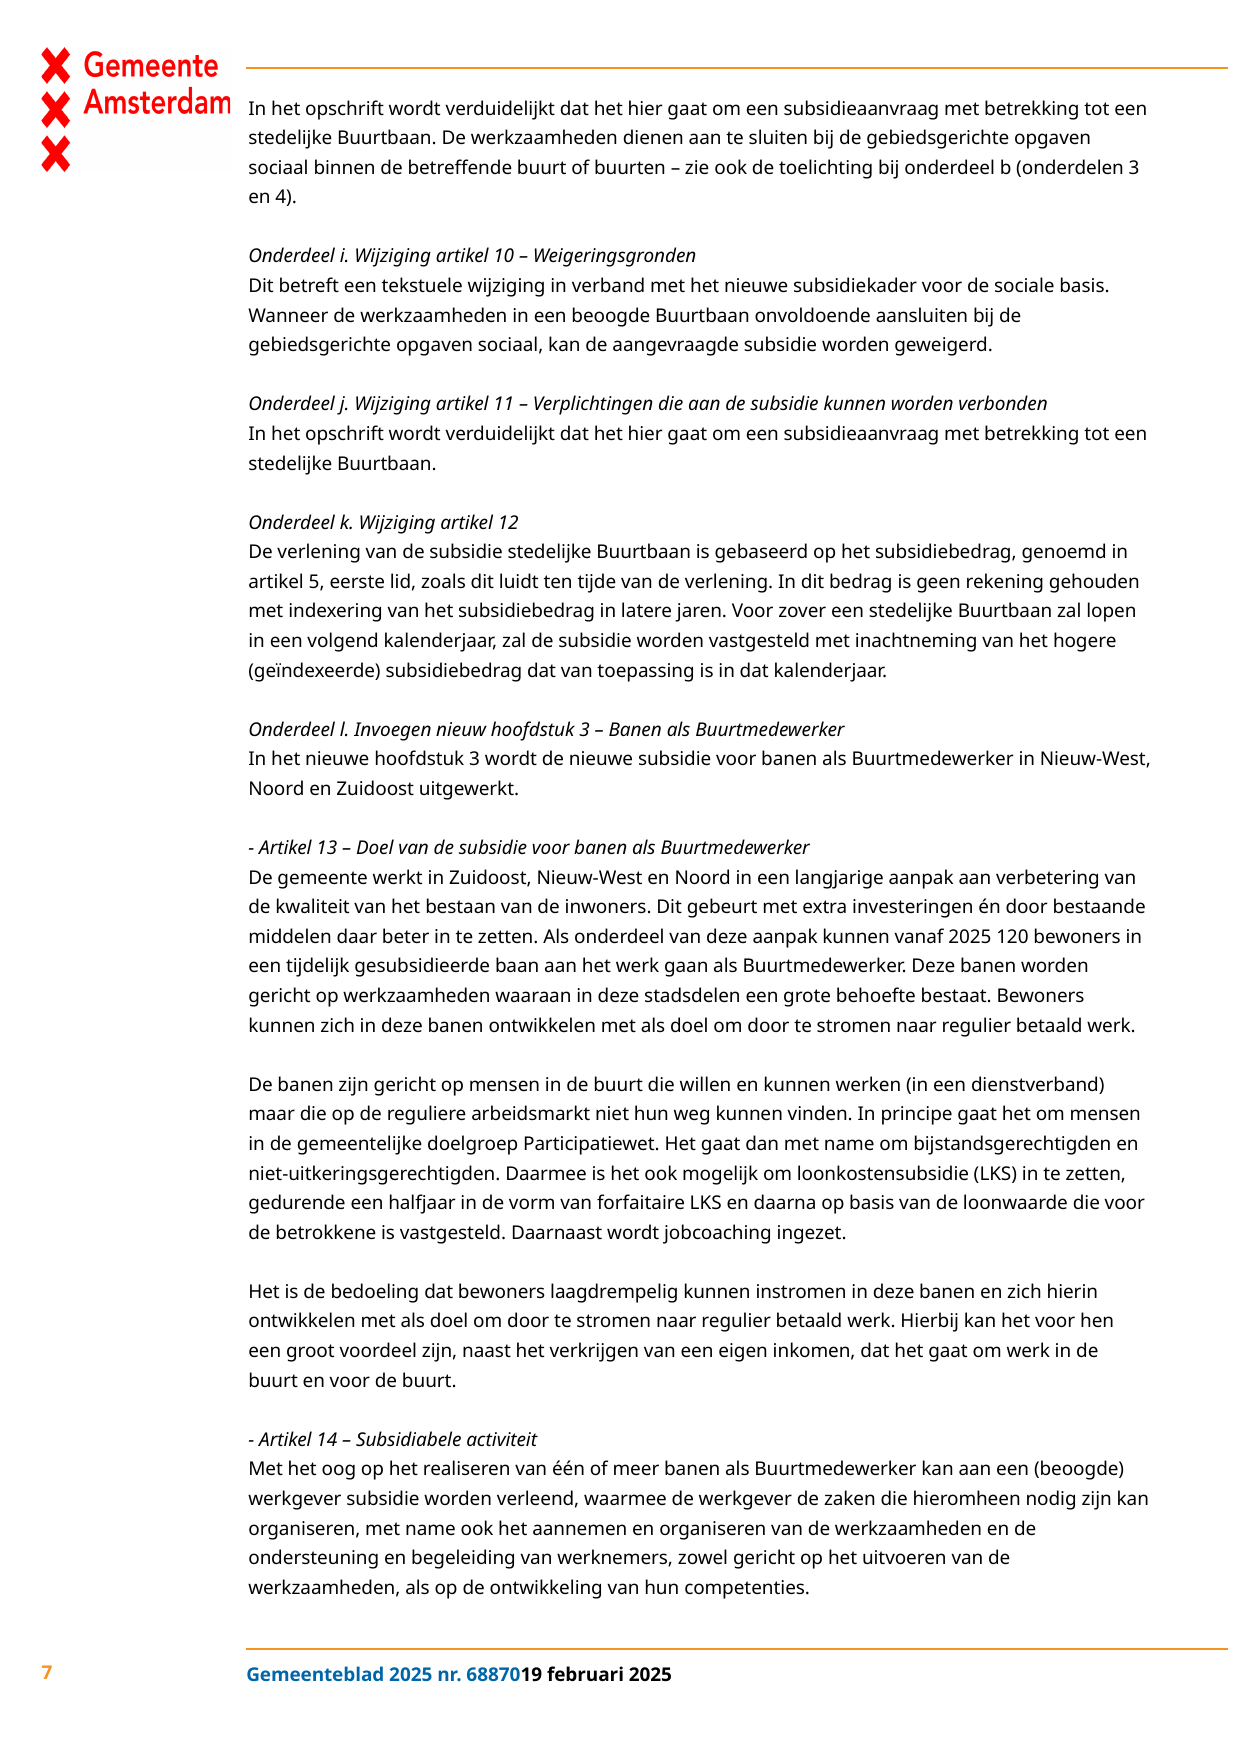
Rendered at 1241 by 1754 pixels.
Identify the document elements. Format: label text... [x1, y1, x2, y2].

text Onderdeel k. Wijziging artikel 12 [248, 509, 1152, 535]
picture [41, 47, 231, 172]
text Dit betreft een tekstuele wijziging in verband met het nieuwe subsidiekader voor de sociale basis. Wanneer de werkzaamheden in een beoogde Buurtbaan onvoldoende aansluiten bij de gebiedsgerichte opgaven sociaal, kan de aangevraagde subsidie worden geweigerd. [248, 272, 1152, 357]
text - Artikel 13 – Doel van de subsidie voor banen als Buurtmedewerker [248, 834, 1152, 860]
text Het is de bedoeling dat bewoners laagdrempelig kunnen instromen in deze banen en zich hierin ontwikkelen met als doel om door te stromen naar regulier betaald werk. Hierbij kan het voor hen een groot voordeel zijn, naast het verkrijgen van een eigen inkomen, dat het gaat om werk in de buurt en voor de buurt. [248, 1278, 1152, 1393]
text In het opschrift wordt verduidelijkt dat het hier gaat om een subsidieaanvraag met betrekking tot een stedelijke Buurtbaan. [248, 420, 1152, 476]
text Onderdeel j. Wijziging artikel 11 – Verplichtingen die aan de subsidie kunnen worden verbonden [248, 391, 1152, 416]
text De verlening van de subsidie stedelijke Buurtbaan is gebaseerd op het subsidiebedrag, genoemd in artikel 5, eerste lid, zoals dit luidt ten tijde van de verlening. In dit bedrag is geen rekening gehouden met indexering van het subsidiebedrag in latere jaren. Voor zover een stedelijke Buurtbaan zal lopen in een volgend kalenderjaar, zal de subsidie worden vastgesteld met inachtneming van het hogere (geïndexeerde) subsidiebedrag dat van toepassing is in dat kalenderjaar. [248, 538, 1152, 683]
text De gemeente werkt in Zuidoost, Nieuw-West en Noord in een langjarige aanpak aan verbetering van de kwaliteit van het bestaan van de inwoners. Dit gebeurt met extra investeringen én door bestaande middelen daar beter in te zetten. Als onderdeel van deze aanpak kunnen vanaf 2025 120 bewoners in een tijdelijk gesubsidieerde baan aan het werk gaan als Buurtmedewerker. Deze banen worden gericht op werkzaamheden waaraan in deze stadsdelen een grote behoefte bestaat. Bewoners kunnen zich in deze banen ontwikkelen met als doel om door te stromen naar regulier betaald werk. [248, 864, 1152, 1038]
text In het nieuwe hoofdstuk 3 wordt de nieuwe subsidie voor banen als Buurtmedewerker in Nieuw-West, Noord en Zuidoost uitgewerkt. [248, 746, 1152, 801]
text - Artikel 14 – Subsidiabele activiteit [248, 1426, 1152, 1452]
text De banen zijn gericht op mensen in de buurt die willen en kunnen werken (in een dienstverband) maar die op de reguliere arbeidsmarkt niet hun weg kunnen vinden. In principe gaat het om mensen in de gemeentelijke doelgroep Participatiewet. Het gaat dan met name om bijstandsgerechtigden en niet-uitkeringsgerechtigden. Daarmee is het ook mogelijk om loonkostensubsidie (LKS) in te zetten, gedurende een halfjaar in de vorm van forfaitaire LKS en daarna op basis van de loonwaarde die voor de betrokkene is vastgesteld. Daarnaast wordt jobcoaching ingezet. [248, 1071, 1152, 1245]
text Met het oog op het realiseren van één of meer banen als Buurtmedewerker kan aan een (beoogde) werkgever subsidie worden verleend, waarmee de werkgever de zaken die hieromheen nodig zijn kan organiseren, met name ook het aannemen en organiseren van de werkzaamheden en de ondersteuning en begeleiding van werknemers, zowel gericht op het uitvoeren van de werkzaamheden, als op de ontwikkeling van hun competenties. [248, 1456, 1152, 1600]
text In het opschrift wordt verduidelijkt dat het hier gaat om een subsidieaanvraag met betrekking tot een stedelijke Buurtbaan. De werkzaamheden dienen aan te sluiten bij de gebiedsgerichte opgaven sociaal binnen de betreffende buurt of buurten – zie ook de toelichting bij onderdeel b (onderdelen 3 en 4). [248, 95, 1152, 209]
text Onderdeel l. Invoegen nieuw hoofdstuk 3 – Banen als Buurtmedewerker [248, 716, 1152, 742]
text Onderdeel i. Wijziging artikel 10 – Weigeringsgronden [248, 243, 1152, 268]
